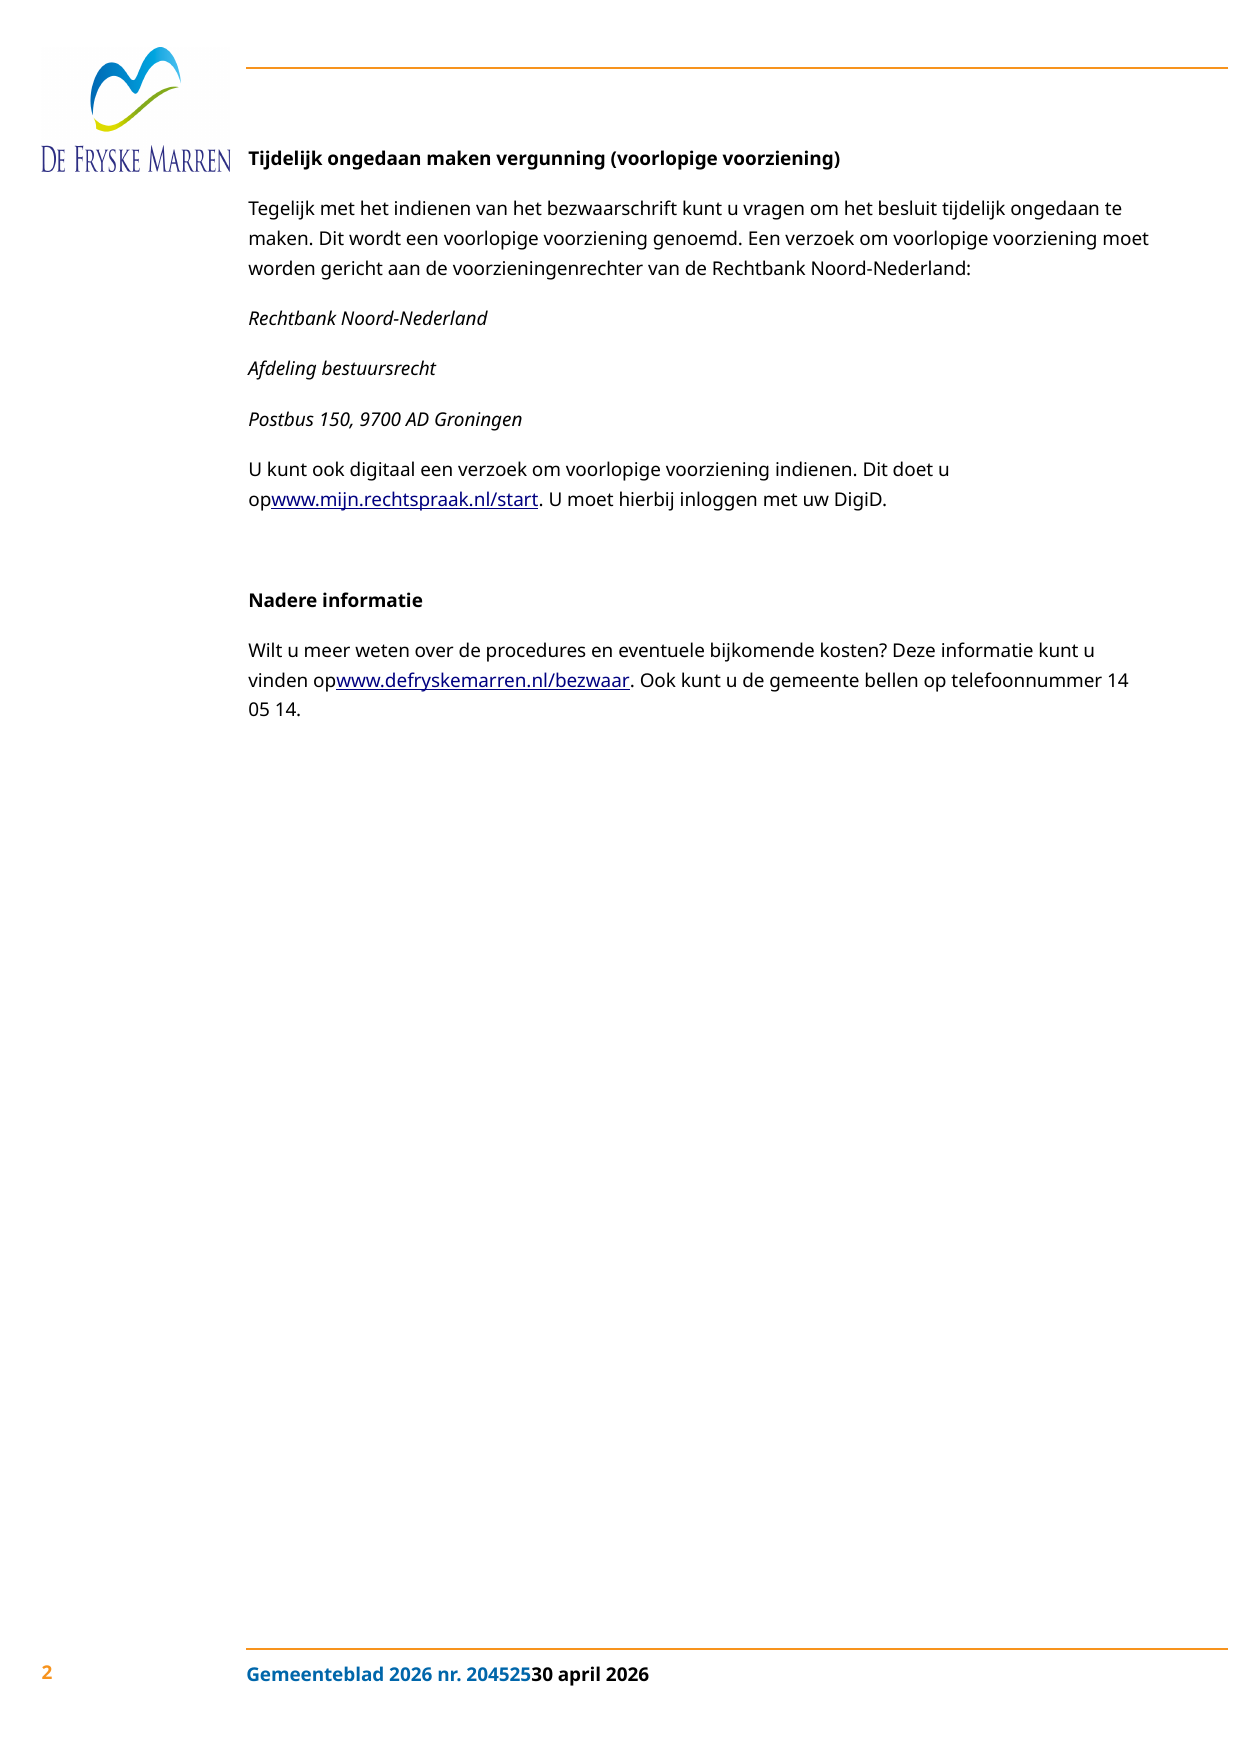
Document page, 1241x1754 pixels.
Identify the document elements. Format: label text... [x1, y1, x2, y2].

picture [41, 47, 231, 172]
text Nadere informatie [248, 587, 1152, 613]
text Postbus 150, 9700 AD Groningen [248, 406, 1152, 432]
text Tijdelijk ongedaan maken vergunning (voorlopige voorziening) [248, 145, 1152, 171]
text Wilt u meer weten over de procedures en eventuele bijkomende kosten? Deze informatie kunt u vinden opwww.defryskemarren.nl/bezwaar. Ook kunt u de gemeente bellen op telefoonnummer 14 05 14. [248, 637, 1152, 722]
text Rechtbank Noord-Nederland [248, 305, 1152, 331]
text U kunt ook digitaal een verzoek om voorlopige voorziening indienen. Dit doet u opwww.mijn.rechtspraak.nl/start. U moet hierbij inloggen met uw DigiD. [248, 456, 1152, 512]
text Tegelijk met het indienen van het bezwaarschrift kunt u vragen om het besluit tijdelijk ongedaan te maken. Dit wordt een voorlopige voorziening genoemd. Een verzoek om voorlopige voorziening moet worden gericht aan de voorzieningenrechter van de Rechtbank Noord-Nederland: [248, 196, 1152, 281]
text Afdeling bestuursrecht [248, 356, 1152, 381]
